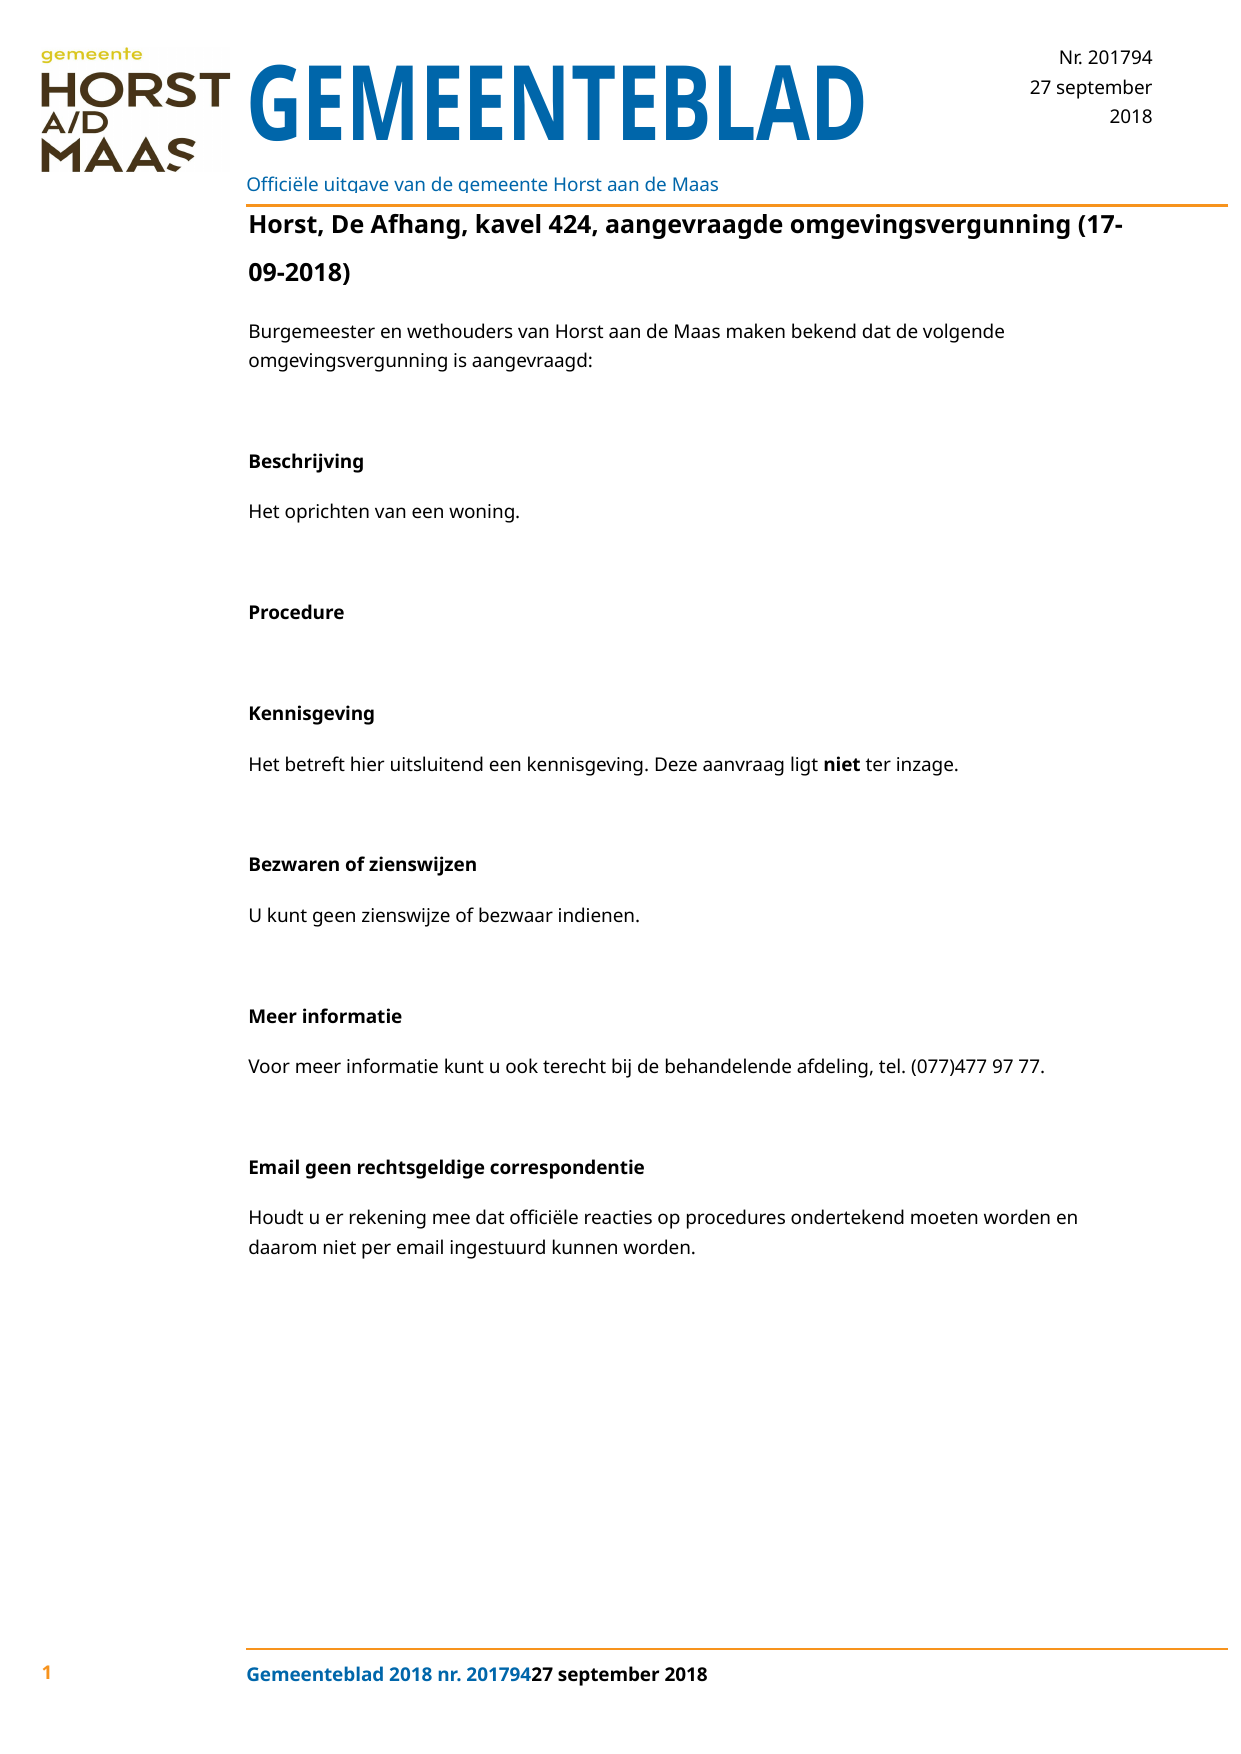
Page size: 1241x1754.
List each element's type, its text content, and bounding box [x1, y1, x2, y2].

text Burgemeester en wethouders van Horst aan de Maas maken bekend dat de volgende omgevingsvergunning is aangevraagd: [248, 318, 1152, 373]
text Email geen rechtsgeldige correspondentie [248, 1154, 1152, 1180]
text Bezwaren of zienswijzen [248, 852, 1152, 877]
text Procedure [248, 599, 1152, 625]
text Kennisgeving [248, 700, 1152, 726]
text Houdt u er rekening mee dat officiële reacties op procedures ondertekend moeten worden en daarom niet per email ingestuurd kunnen worden. [248, 1204, 1152, 1260]
text Beschrijving [248, 448, 1152, 474]
picture [41, 47, 231, 172]
text Horst, De Afhang, kavel 424, aangevraagde omgevingsvergunning (17-09-2018) [248, 207, 1152, 288]
text Meer informatie [248, 1003, 1152, 1029]
text Het oprichten van een woning. [248, 499, 1152, 524]
text U kunt geen zienswijze of bezwaar indienen. [248, 902, 1152, 928]
text Het betreft hier uitsluitend een kennisgeving. Deze aanvraag ligt niet ter inzage. [248, 751, 1152, 777]
text Voor meer informatie kunt u ook terecht bij de behandelende afdeling, tel. (077)477 97 77. [248, 1053, 1152, 1079]
